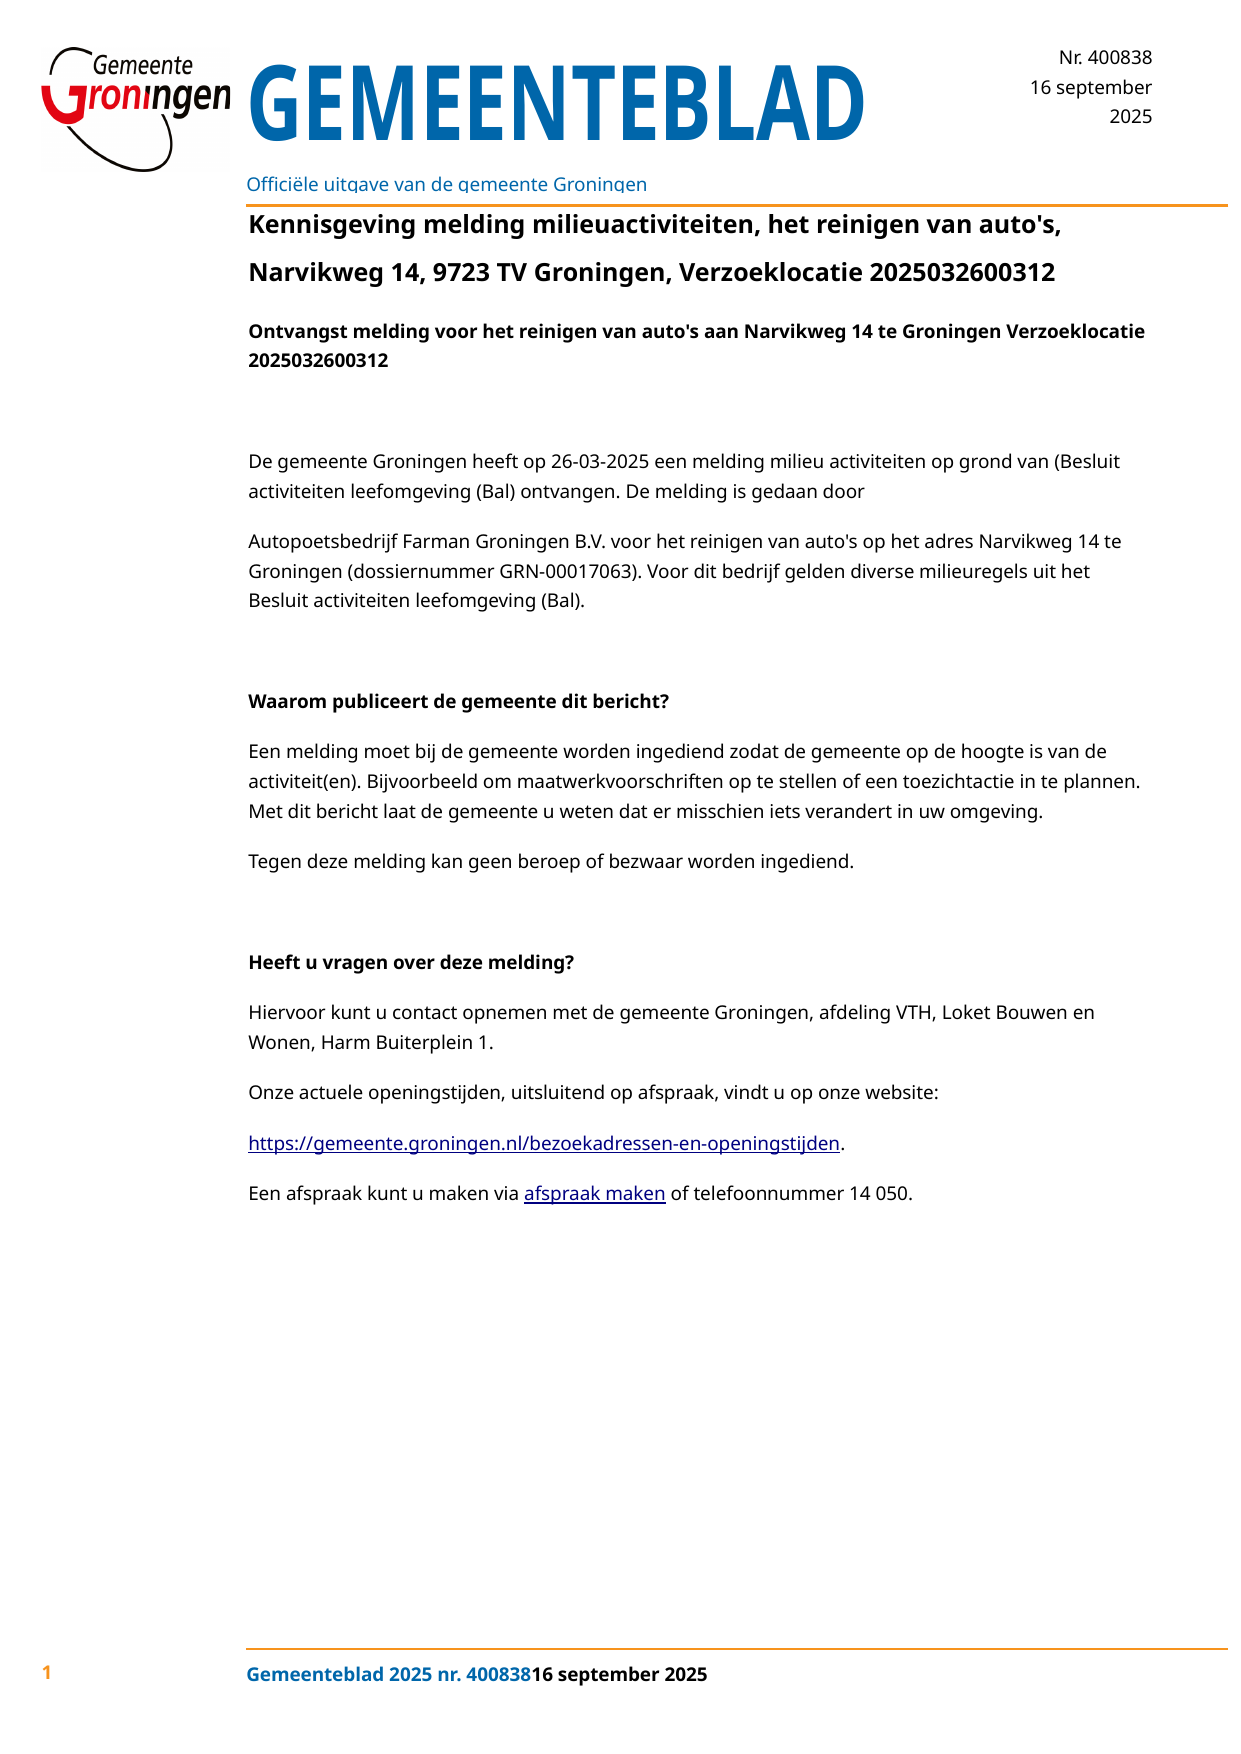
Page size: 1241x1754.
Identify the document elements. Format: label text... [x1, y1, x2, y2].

text Tegen deze melding kan geen beroep of bezwaar worden ingediend. [248, 848, 1152, 874]
picture [41, 47, 231, 172]
text Ontvangst melding voor het reinigen van auto's aan Narvikweg 14 te Groningen Verzoeklocatie 2025032600312 [248, 318, 1152, 373]
text Hiervoor kunt u contact opnemen met de gemeente Groningen, afdeling VTH, Loket Bouwen en Wonen, Harm Buiterplein 1. [248, 999, 1152, 1055]
text Waarom publiceert de gemeente dit bericht? [248, 688, 1152, 714]
text Onze actuele openingstijden, uitsluitend op afspraak, vindt u op onze website: [248, 1079, 1152, 1105]
text Autopoetsbedrijf Farman Groningen B.V. voor het reinigen van auto's op het adres Narvikweg 14 te Groningen (dossiernummer GRN-00017063). Voor dit bedrijf gelden diverse milieuregels uit het Besluit activiteiten leefomgeving (Bal). [248, 528, 1152, 613]
text Heeft u vragen over deze melding? [248, 949, 1152, 975]
text Een melding moet bij de gemeente worden ingediend zodat de gemeente op de hoogte is van de activiteit(en). Bijvoorbeeld om maatwerkvoorschriften op te stellen of een toezichtactie in te plannen. Met dit bericht laat de gemeente u weten dat er misschien iets verandert in uw omgeving. [248, 739, 1152, 824]
text https://gemeente.groningen.nl/bezoekadressen-en-openingstijden. [248, 1130, 1152, 1156]
text Een afspraak kunt u maken via afspraak maken of telefoonnummer 14 050. [248, 1180, 1152, 1206]
text De gemeente Groningen heeft op 26-03-2025 een melding milieu activiteiten op grond van (Besluit activiteiten leefomgeving (Bal) ontvangen. De melding is gedaan door [248, 448, 1152, 504]
text Kennisgeving melding milieuactiviteiten, het reinigen van auto's, Narvikweg 14, 9723 TV Groningen, Verzoeklocatie 2025032600312 [248, 207, 1152, 288]
